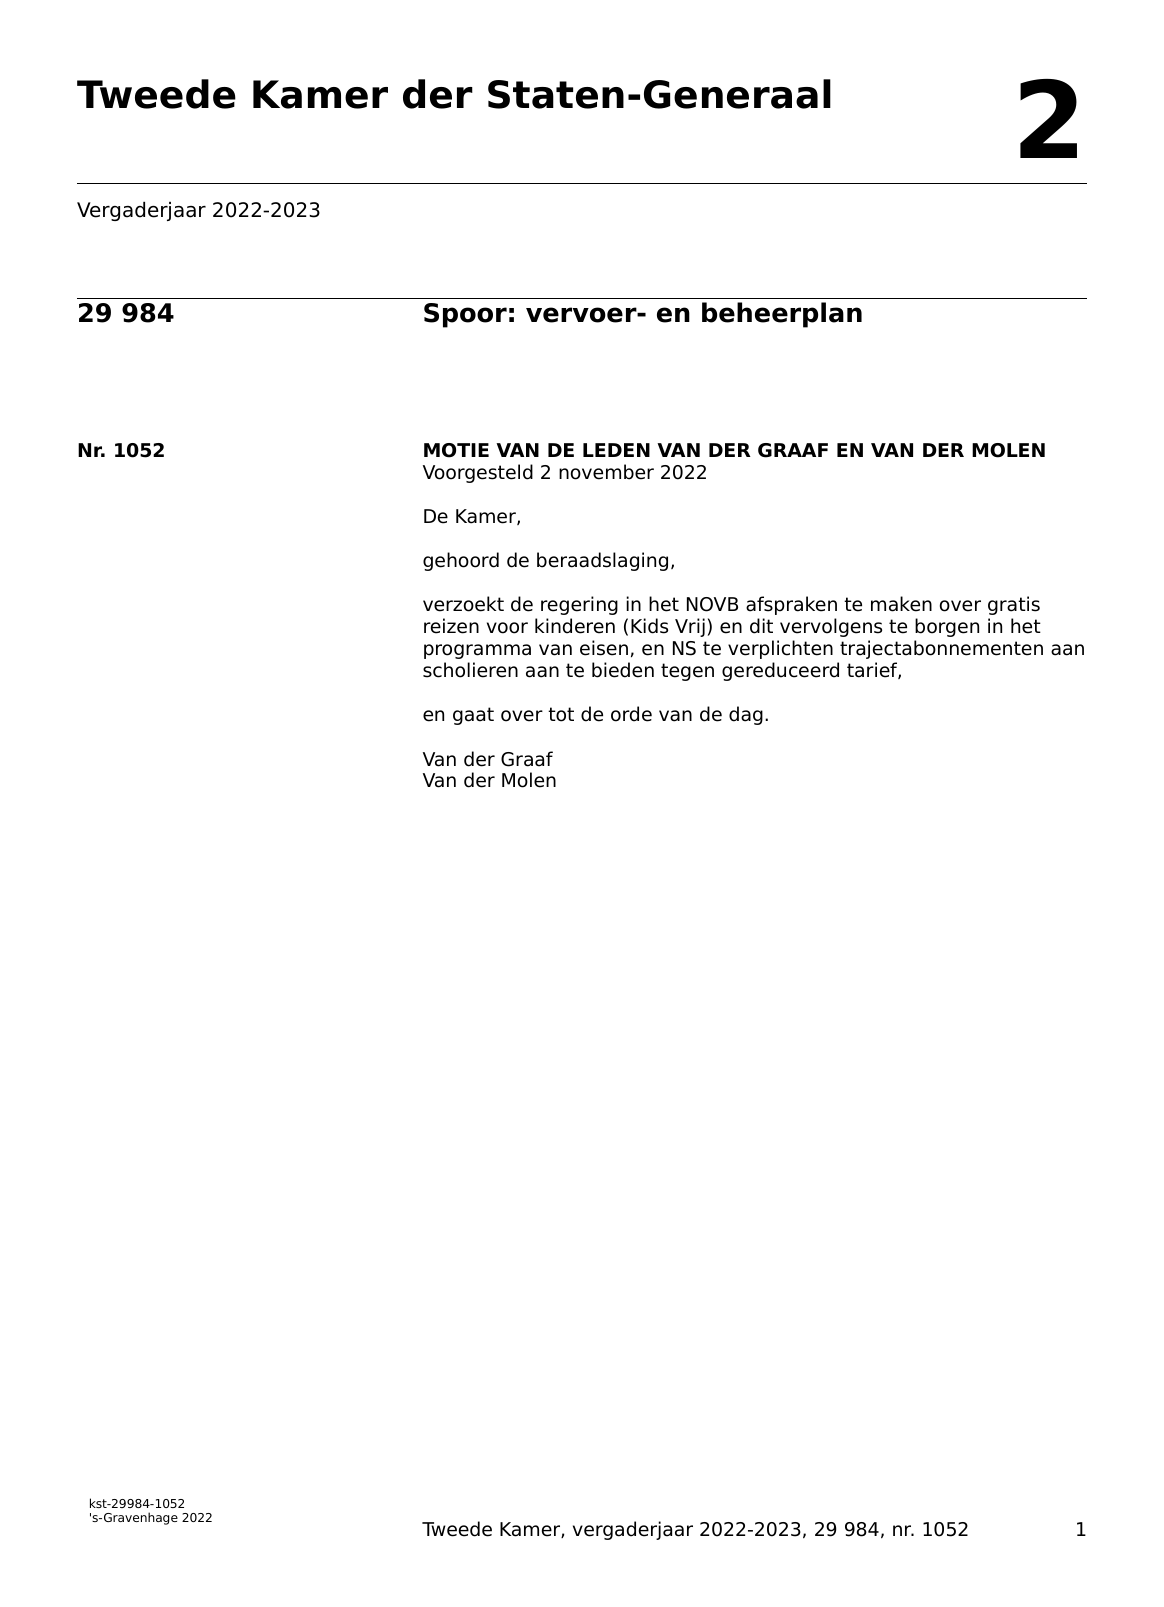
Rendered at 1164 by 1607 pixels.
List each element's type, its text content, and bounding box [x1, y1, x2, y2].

text 's-Gravenhage 2022 [88, 1511, 323, 1525]
text Voorgesteld 2 november 2022 [422, 462, 1087, 484]
text en gaat over tot de orde van de dag. [422, 704, 1087, 726]
text Van der Molen [422, 770, 1087, 792]
subtitle 29 984 Spoor: vervoer- en beheerplan [77, 299, 1087, 329]
table_header Tweede Kamer der Staten-Generaal [77, 59, 886, 183]
table_cell Vergaderjaar 2022-2023 [77, 184, 1087, 298]
text De Kamer, [422, 506, 1087, 528]
text kst-29984-1052 [88, 1497, 323, 1511]
text Van der Graaf [422, 748, 1087, 770]
table_header 2 [886, 59, 1087, 183]
text gehoord de beraadslaging, [422, 550, 1087, 572]
subtitle Nr. 1052 MOTIE VAN DE LEDEN VAN DER GRAAF EN VAN DER MOLEN [77, 440, 1087, 462]
text verzoekt de regering in het NOVB afspraken te maken over gratis reizen voor kinderen (Kids Vrij) en dit vervolgens te borgen in het programma van eisen, en NS te verplichten trajectabonnementen aan scholieren aan te bieden tegen gereduceerd tarief, [422, 594, 1087, 682]
